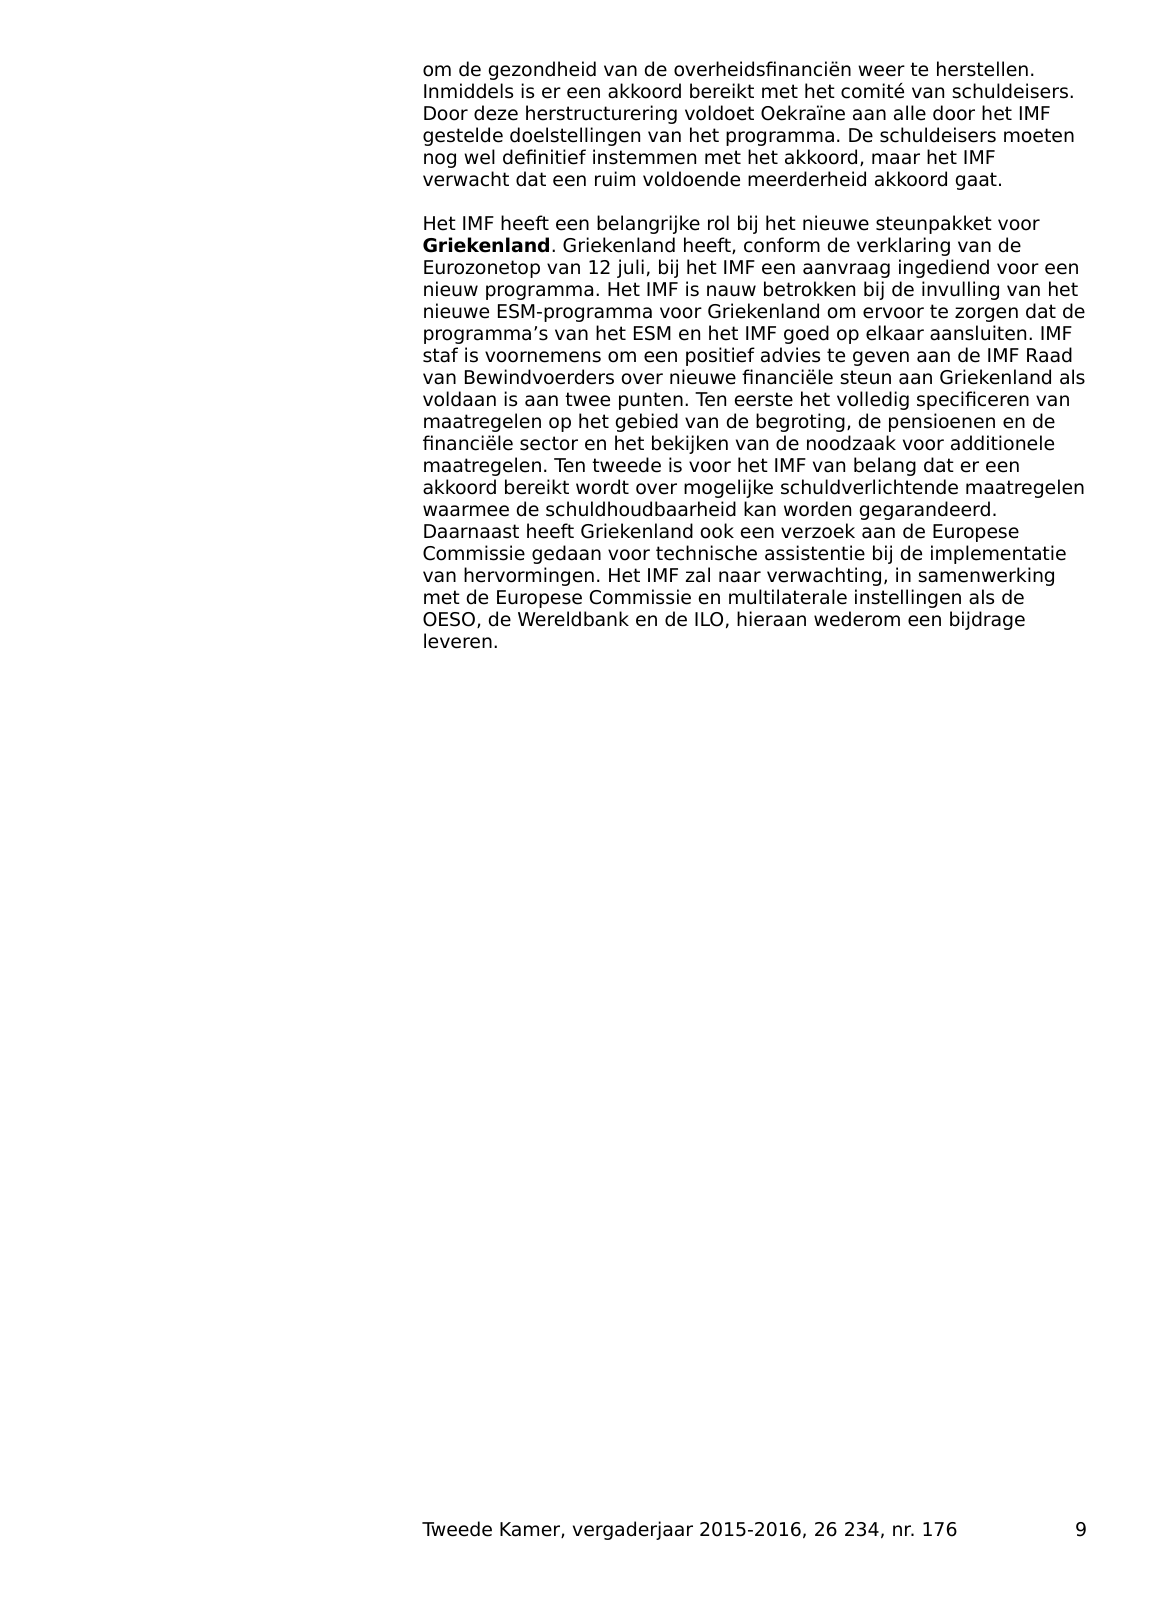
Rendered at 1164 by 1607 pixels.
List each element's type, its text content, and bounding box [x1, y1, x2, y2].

text om de gezondheid van de overheidsfinanciën weer te herstellen. Inmiddels is er een akkoord bereikt met het comité van schuldeisers. Door deze herstructurering voldoet Oekraïne aan alle door het IMF gestelde doelstellingen van het programma. De schuldeisers moeten nog wel definitief instemmen met het akkoord, maar het IMF verwacht dat een ruim voldoende meerderheid akkoord gaat. [422, 59, 1087, 191]
text Het IMF heeft een belangrijke rol bij het nieuwe steunpakket voor Griekenland. Griekenland heeft, conform de verklaring van de Eurozonetop van 12 juli, bij het IMF een aanvraag ingediend voor een nieuw programma. Het IMF is nauw betrokken bij de invulling van het nieuwe ESM-programma voor Griekenland om ervoor te zorgen dat de programma’s van het ESM en het IMF goed op elkaar aansluiten. IMF staf is voornemens om een positief advies te geven aan de IMF Raad van Bewindvoerders over nieuwe financiële steun aan Griekenland als voldaan is aan twee punten. Ten eerste het volledig specificeren van maatregelen op het gebied van de begroting, de pensioenen en de financiële sector en het bekijken van de noodzaak voor additionele maatregelen. Ten tweede is voor het IMF van belang dat er een akkoord bereikt wordt over mogelijke schuldverlichtende maatregelen waarmee de schuldhoudbaarheid kan worden gegarandeerd. Daarnaast heeft Griekenland ook een verzoek aan de Europese Commissie gedaan voor technische assistentie bij de implementatie van hervormingen. Het IMF zal naar verwachting, in samenwerking met de Europese Commissie en multilaterale instellingen als de OESO, de Wereldbank en de ILO, hieraan wederom een bijdrage leveren. [422, 213, 1087, 653]
